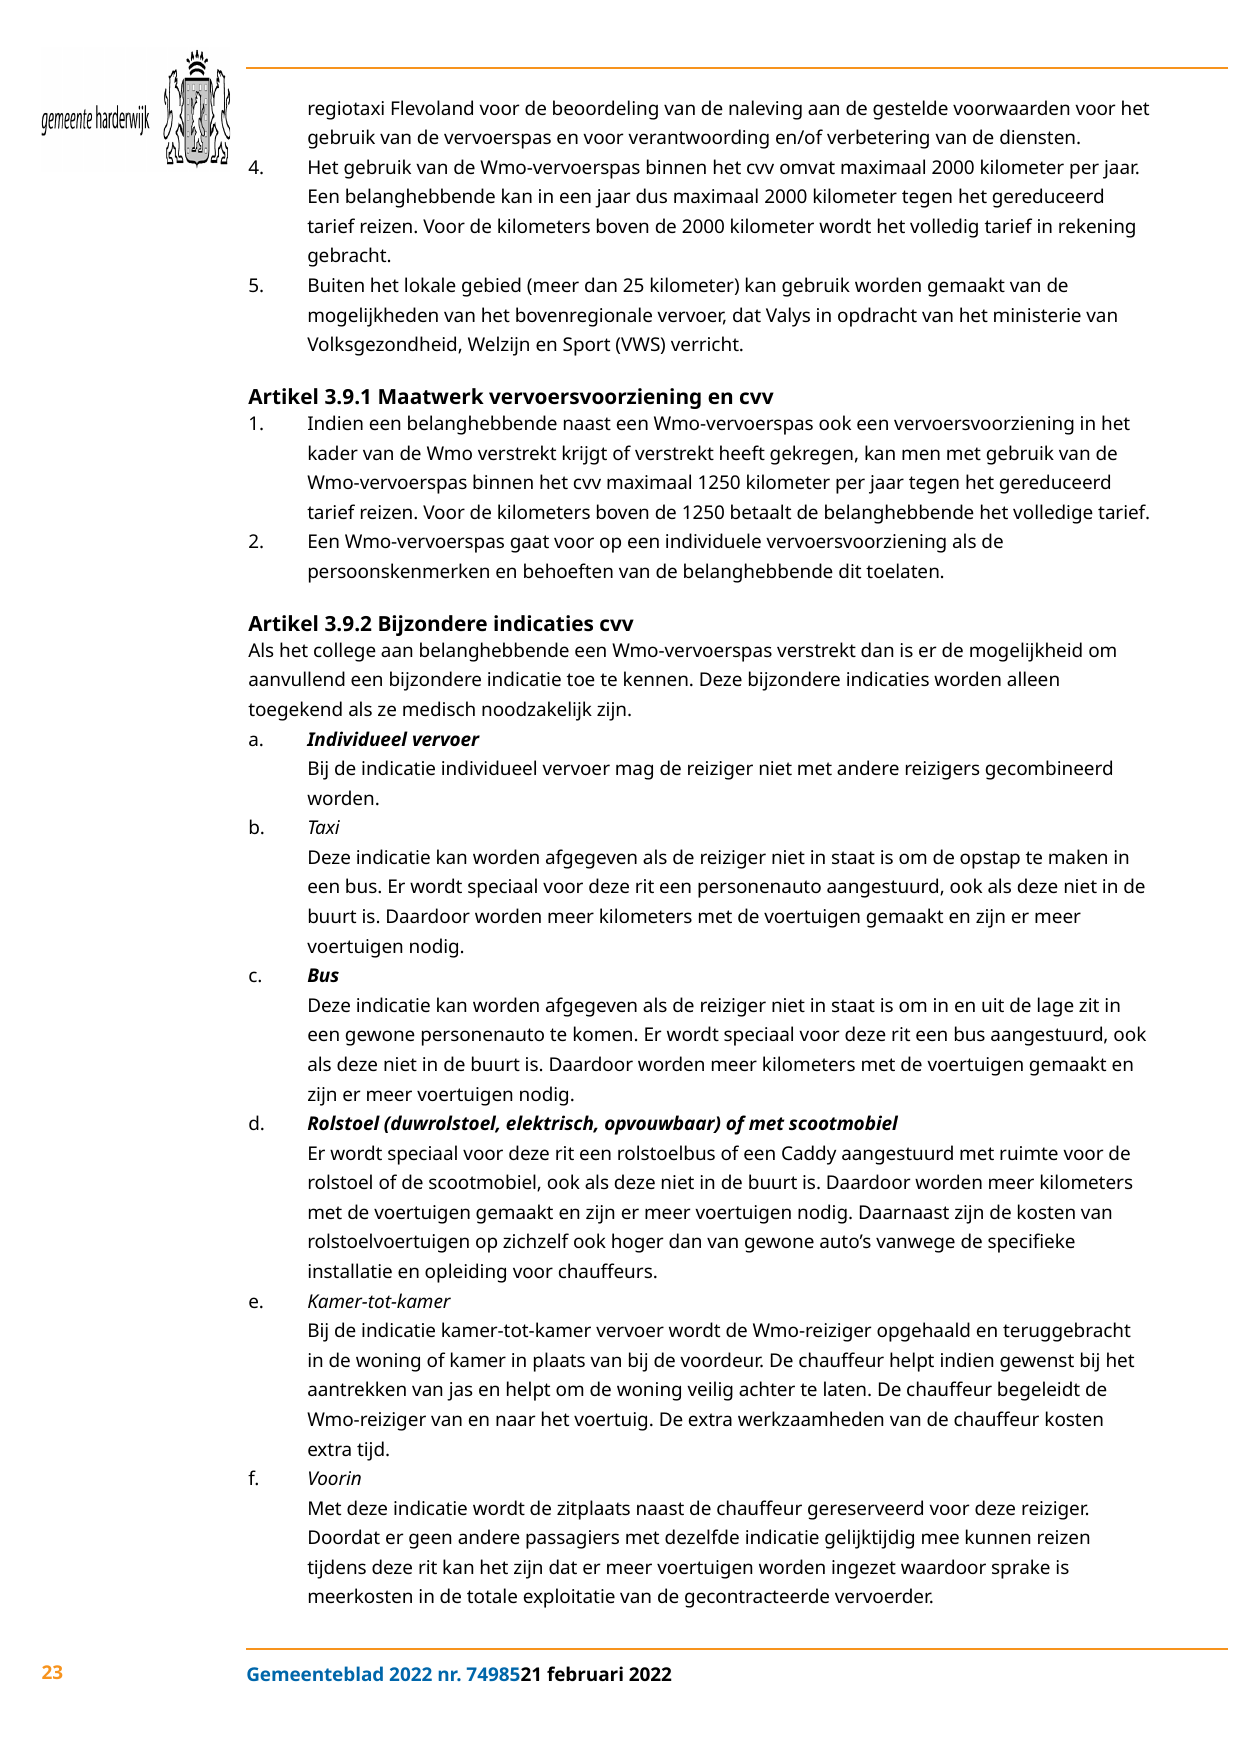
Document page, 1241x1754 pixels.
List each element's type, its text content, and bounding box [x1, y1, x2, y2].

list Voorin [248, 1465, 1152, 1491]
list Het gebruik van de Wmo-vervoerspas binnen het cvv omvat maximaal 2000 kilometer per jaar. Een belanghebbende kan in een jaar dus maximaal 2000 kilometer tegen het gereduceerd tarief reizen. Voor de kilometers boven de 2000 kilometer wordt het volledig tarief in rekening gebracht. [248, 154, 1152, 268]
list Een Wmo-vervoerspas gaat voor op een individuele vervoersvoorziening als de persoonskenmerken en behoeften van de belanghebbende dit toelaten. [248, 529, 1152, 584]
list Taxi [248, 814, 1152, 840]
list Individueel vervoer [248, 726, 1152, 752]
list Bij de indicatie kamer-tot-kamer vervoer wordt de Wmo-reiziger opgehaald en teruggebracht in de woning of kamer in plaats van bij de voordeur. De chauffeur helpt indien gewenst bij het aantrekken van jas en helpt om de woning veilig achter te laten. De chauffeur begeleidt de Wmo-reiziger van en naar het voertuig. De extra werkzaamheden van de chauffeur kosten extra tijd. [248, 1317, 1152, 1462]
text Als het college aan belanghebbende een Wmo-vervoerspas verstrekt dan is er de mogelijkheid om aanvullend een bijzondere indicatie toe te kennen. Deze bijzondere indicaties worden alleen toegekend als ze medisch noodzakelijk zijn. [248, 637, 1152, 722]
list Bus [248, 962, 1152, 988]
list Buiten het lokale gebied (meer dan 25 kilometer) kan gebruik worden gemaakt van de mogelijkheden van het bovenregionale vervoer, dat Valys in opdracht van het ministerie van Volksgezondheid, Welzijn en Sport (VWS) verricht. [248, 272, 1152, 357]
list Kamer-tot-kamer [248, 1288, 1152, 1314]
text Artikel 3.9.2 Bijzondere indicaties cvv [248, 609, 1152, 637]
list Er wordt speciaal voor deze rit een rolstoelbus of een Caddy aangestuurd met ruimte voor de rolstoel of de scootmobiel, ook als deze niet in de buurt is. Daardoor worden meer kilometers met de voertuigen gemaakt en zijn er meer voertuigen nodig. Daarnaast zijn de kosten van rolstoelvoertuigen op zichzelf ook hoger dan van gewone auto’s vanwege de specifieke installatie en opleiding voor chauffeurs. [248, 1140, 1152, 1284]
picture [41, 47, 231, 172]
list Rolstoel (duwrolstoel, elektrisch, opvouwbaar) of met scootmobiel [248, 1110, 1152, 1136]
list Indien een belanghebbende naast een Wmo-vervoerspas ook een vervoersvoorziening in het kader van de Wmo verstrekt krijgt of verstrekt heeft gekregen, kan men met gebruik van de Wmo-vervoerspas binnen het cvv maximaal 1250 kilometer per jaar tegen het gereduceerd tarief reizen. Voor de kilometers boven de 1250 betaalt de belanghebbende het volledige tarief. [248, 410, 1152, 525]
list Deze indicatie kan worden afgegeven als de reiziger niet in staat is om de opstap te maken in een bus. Er wordt speciaal voor deze rit een personenauto aangestuurd, ook als deze niet in de buurt is. Daardoor worden meer kilometers met de voertuigen gemaakt en zijn er meer voertuigen nodig. [248, 844, 1152, 959]
list Met deze indicatie wordt de zitplaats naast de chauffeur gereserveerd voor deze reiziger. Doordat er geen andere passagiers met dezelfde indicatie gelijktijdig mee kunnen reizen tijdens deze rit kan het zijn dat er meer voertuigen worden ingezet waardoor sprake is meerkosten in de totale exploitatie van de gecontracteerde vervoerder. [248, 1495, 1152, 1609]
list regiotaxi Flevoland voor de beoordeling van de naleving aan de gestelde voorwaarden voor het gebruik van de vervoerspas en voor verantwoording en/of verbetering van de diensten. [248, 95, 1152, 150]
text Artikel 3.9.1 Maatwerk vervoersvoorziening en cvv [248, 382, 1152, 410]
list Deze indicatie kan worden afgegeven als de reiziger niet in staat is om in en uit de lage zit in een gewone personenauto te komen. Er wordt speciaal voor deze rit een bus aangestuurd, ook als deze niet in de buurt is. Daardoor worden meer kilometers met de voertuigen gemaakt en zijn er meer voertuigen nodig. [248, 992, 1152, 1107]
list Bij de indicatie individueel vervoer mag de reiziger niet met andere reizigers gecombineerd worden. [248, 755, 1152, 811]
